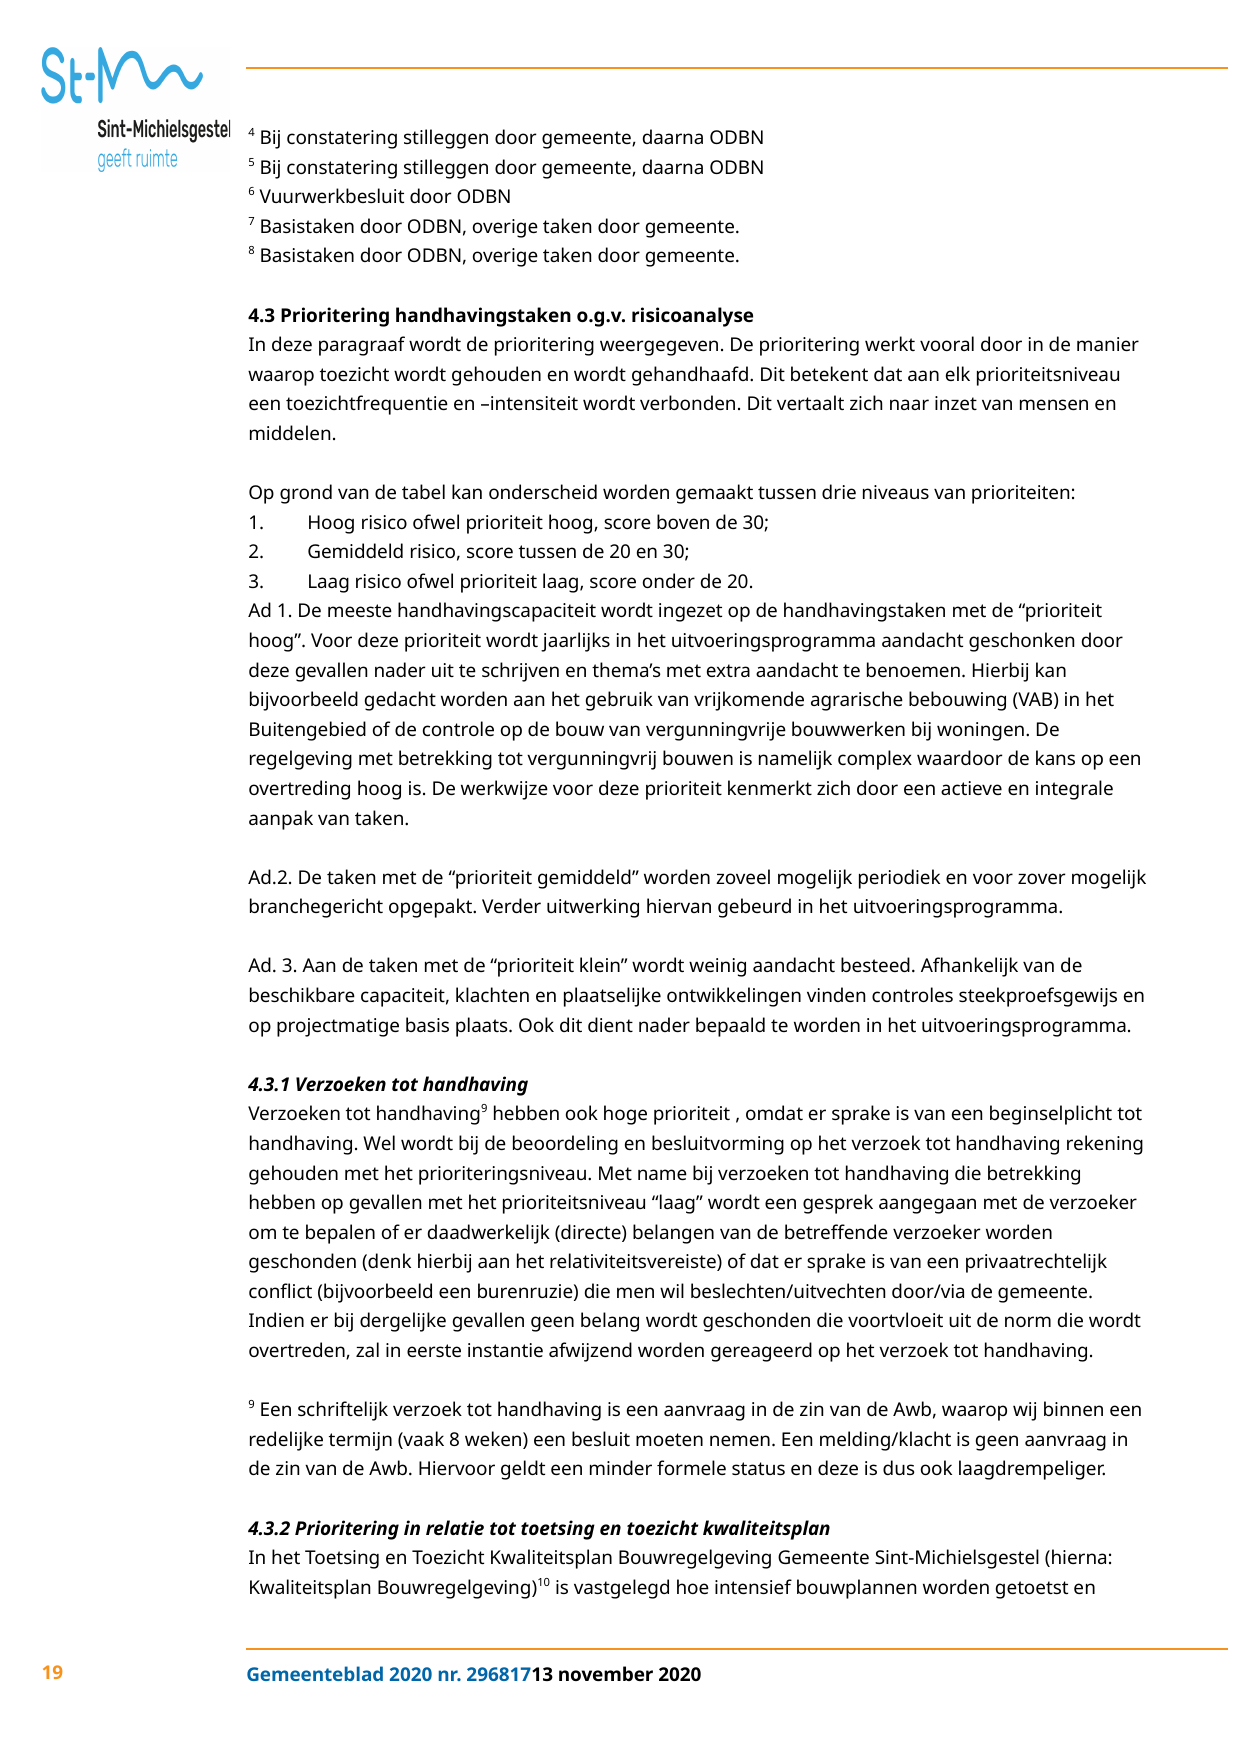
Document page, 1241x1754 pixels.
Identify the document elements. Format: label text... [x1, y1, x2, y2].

text Op grond van de tabel kan onderscheid worden gemaakt tussen drie niveaus van prioriteiten: [248, 479, 1152, 505]
text 4.3.2 Prioritering in relatie tot toetsing en toezicht kwaliteitsplan [248, 1515, 1152, 1541]
text 7 Basistaken door ODBN, overige taken door gemeente. [248, 213, 1152, 239]
list Hoog risico ofwel prioriteit hoog, score boven de 30; [248, 509, 1152, 535]
text 8 Basistaken door ODBN, overige taken door gemeente. [248, 243, 1152, 268]
text 4.3.1 Verzoeken tot handhaving [248, 1071, 1152, 1097]
text 4 Bij constatering stilleggen door gemeente, daarna ODBN [248, 124, 1152, 150]
text 9 Een schriftelijk verzoek tot handhaving is een aanvraag in de zin van de Awb, waarop wij binnen een redelijke termijn (vaak 8 weken) een besluit moeten nemen. Een melding/klacht is geen aanvraag in de zin van de Awb. Hiervoor geldt een minder formele status en deze is dus ook laagdrempeliger. [248, 1396, 1152, 1481]
text 5 Bij constatering stilleggen door gemeente, daarna ODBN [248, 154, 1152, 180]
text In het Toetsing en Toezicht Kwaliteitsplan Bouwregelgeving Gemeente Sint-Michielsgestel (hierna: Kwaliteitsplan Bouwregelgeving)10 is vastgelegd hoe intensief bouwplannen worden getoetst en [248, 1544, 1152, 1600]
text 6 Vuurwerkbesluit door ODBN [248, 183, 1152, 209]
text Ad 1. De meeste handhavingscapaciteit wordt ingezet op de handhavingstaken met de “prioriteit hoog”. Voor deze prioriteit wordt jaarlijks in het uitvoeringsprogramma aandacht geschonken door deze gevallen nader uit te schrijven en thema’s met extra aandacht te benoemen. Hierbij kan bijvoorbeeld gedacht worden aan het gebruik van vrijkomende agrarische bebouwing (VAB) in het Buitengebied of de controle op de bouw van vergunningvrije bouwwerken bij woningen. De regelgeving met betrekking tot vergunningvrij bouwen is namelijk complex waardoor de kans op een overtreding hoog is. De werkwijze voor deze prioriteit kenmerkt zich door een actieve en integrale aanpak van taken. [248, 598, 1152, 831]
picture [41, 47, 231, 172]
text Verzoeken tot handhaving9 hebben ook hoge prioriteit , omdat er sprake is van een beginselplicht tot handhaving. Wel wordt bij de beoordeling en besluitvorming op het verzoek tot handhaving rekening gehouden met het prioriteringsniveau. Met name bij verzoeken tot handhaving die betrekking hebben op gevallen met het prioriteitsniveau “laag” wordt een gesprek aangegaan met de verzoeker om te bepalen of er daadwerkelijk (directe) belangen van de betreffende verzoeker worden geschonden (denk hierbij aan het relativiteitsvereiste) of dat er sprake is van een privaatrechtelijk conflict (bijvoorbeeld een burenruzie) die men wil beslechten/uitvechten door/via de gemeente. Indien er bij dergelijke gevallen geen belang wordt geschonden die voortvloeit uit de norm die wordt overtreden, zal in eerste instantie afwijzend worden gereageerd op het verzoek tot handhaving. [248, 1101, 1152, 1363]
list Laag risico ofwel prioriteit laag, score onder de 20. [248, 568, 1152, 594]
list Gemiddeld risico, score tussen de 20 en 30; [248, 538, 1152, 564]
text 4.3 Prioritering handhavingstaken o.g.v. risicoanalyse [248, 302, 1152, 328]
text Ad.2. De taken met de “prioriteit gemiddeld” worden zoveel mogelijk periodiek en voor zover mogelijk branchegericht opgepakt. Verder uitwerking hiervan gebeurd in het uitvoeringsprogramma. [248, 864, 1152, 919]
text Ad. 3. Aan de taken met de “prioriteit klein” wordt weinig aandacht besteed. Afhankelijk van de beschikbare capaciteit, klachten en plaatselijke ontwikkelingen vinden controles steekproefsgewijs en op projectmatige basis plaats. Ook dit dient nader bepaald te worden in het uitvoeringsprogramma. [248, 953, 1152, 1038]
text In deze paragraaf wordt de prioritering weergegeven. De prioritering werkt vooral door in de manier waarop toezicht wordt gehouden en wordt gehandhaafd. Dit betekent dat aan elk prioriteitsniveau een toezichtfrequentie en –intensiteit wordt verbonden. Dit vertaalt zich naar inzet van mensen en middelen. [248, 331, 1152, 446]
